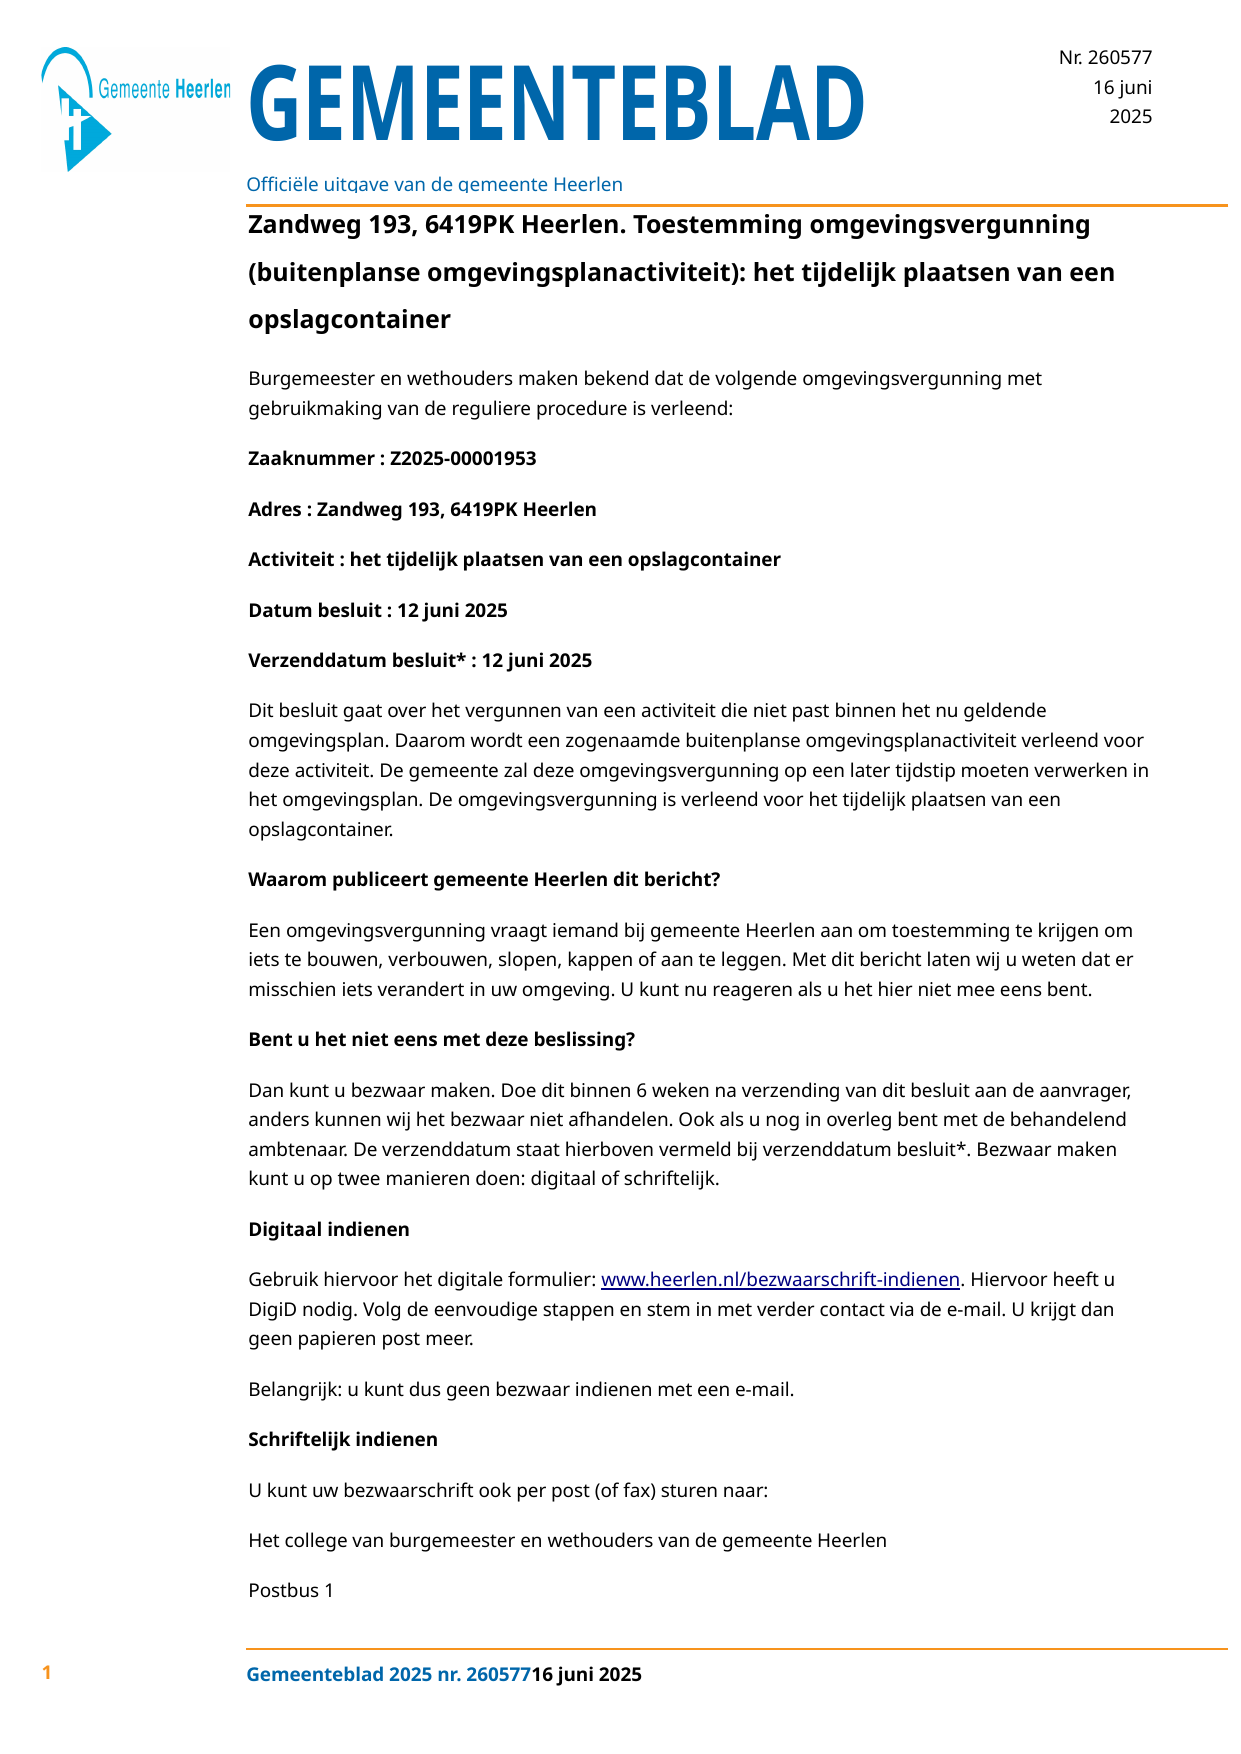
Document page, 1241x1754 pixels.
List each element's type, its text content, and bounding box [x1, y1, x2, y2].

text Verzenddatum besluit* : 12 juni 2025 [248, 647, 1152, 673]
text Dan kunt u bezwaar maken. Doe dit binnen 6 weken na verzending van dit besluit aan de aanvrager, anders kunnen wij het bezwaar niet afhandelen. Ook als u nog in overleg bent met de behandelend ambtenaar. De verzenddatum staat hierboven vermeld bij verzenddatum besluit*. Bezwaar maken kunt u op twee manieren doen: digitaal of schriftelijk. [248, 1077, 1152, 1191]
text Gebruik hiervoor het digitale formulier: www.heerlen.nl/bezwaarschrift-indienen. Hiervoor heeft u DigiD nodig. Volg de eenvoudige stappen en stem in met verder contact via de e-mail. U krijgt dan geen papieren post meer. [248, 1266, 1152, 1351]
text Bent u het niet eens met deze beslissing? [248, 1026, 1152, 1052]
text Schriftelijk indienen [248, 1426, 1152, 1452]
picture [41, 47, 231, 172]
text Digitaal indienen [248, 1216, 1152, 1242]
text U kunt uw bezwaarschrift ook per post (of fax) sturen naar: [248, 1477, 1152, 1502]
text Adres : Zandweg 193, 6419PK Heerlen [248, 496, 1152, 522]
picture [41, 47, 59, 70]
text Datum besluit : 12 juni 2025 [248, 597, 1152, 622]
text Postbus 1 [248, 1578, 1152, 1603]
text Het college van burgemeester en wethouders van de gemeente Heerlen [248, 1527, 1152, 1553]
text Waarom publiceert gemeente Heerlen dit bericht? [248, 866, 1152, 892]
text Een omgevingsvergunning vraagt iemand bij gemeente Heerlen aan om toestemming te krijgen om iets te bouwen, verbouwen, slopen, kappen of aan te leggen. Met dit bericht laten wij u weten dat er misschien iets verandert in uw omgeving. U kunt nu reageren als u het hier niet mee eens bent. [248, 917, 1152, 1002]
text Burgemeester en wethouders maken bekend dat de volgende omgevingsvergunning met gebruikmaking van de reguliere procedure is verleend: [248, 366, 1152, 421]
text Dit besluit gaat over het vergunnen van een activiteit die niet past binnen het nu geldende omgevingsplan. Daarom wordt een zogenaamde buitenplanse omgevingsplanactiviteit verleend voor deze activiteit. De gemeente zal deze omgevingsvergunning op een later tijdstip moeten verwerken in het omgevingsplan. De omgevingsvergunning is verleend voor het tijdelijk plaatsen van een opslagcontainer. [248, 698, 1152, 842]
text Belangrijk: u kunt dus geen bezwaar indienen met een e-mail. [248, 1376, 1152, 1402]
text Activiteit : het tijdelijk plaatsen van een opslagcontainer [248, 546, 1152, 572]
text Zandweg 193, 6419PK Heerlen. Toestemming omgevingsvergunning (buitenplanse omgevingsplanactiviteit): het tijdelijk plaatsen van een opslagcontainer [248, 207, 1152, 336]
text Zaaknummer : Z2025-00001953 [248, 446, 1152, 471]
